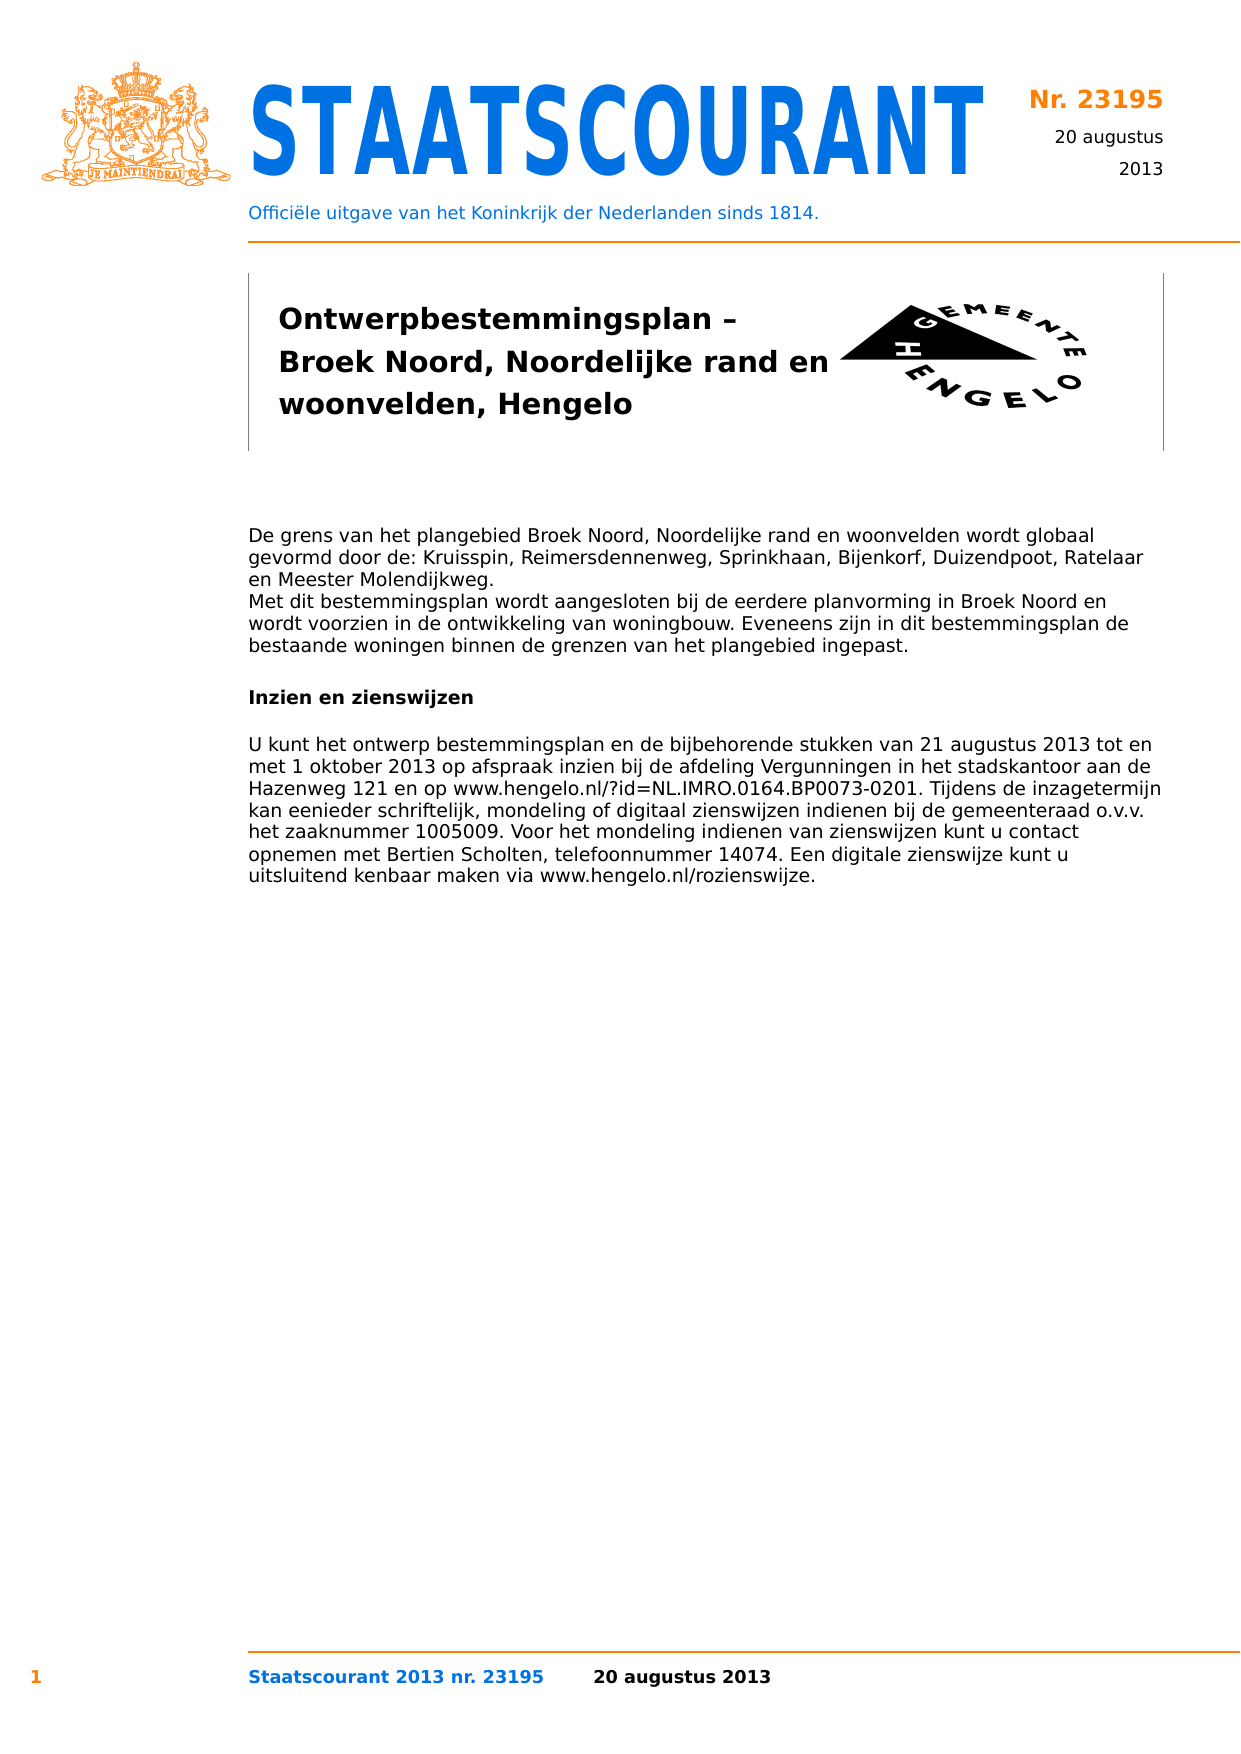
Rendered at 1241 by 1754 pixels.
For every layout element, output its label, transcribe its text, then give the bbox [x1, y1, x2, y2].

table_cell Officiële uitgave van het Koninkrijk der Nederlanden sinds 1814. [248, 203, 1240, 241]
table_header Nr. 23195 [998, 62, 1240, 121]
text Met dit bestemmingsplan wordt aangesloten bij de eerdere planvorming in Broek Noord en wordt voorzien in de ontwikkeling van woningbouw. Eveneens zijn in dit bestemmingsplan de bestaande woningen binnen de grenzen van het plangebied ingepast. [248, 591, 1163, 657]
table_cell 2013 [998, 153, 1240, 203]
text U kunt het ontwerp bestemmingsplan en de bijbehorende stukken van 21 augustus 2013 tot en met 1 oktober 2013 op afspraak inzien bij de afdeling Vergunningen in het stadskantoor aan de Hazenweg 121 en op www.hengelo.nl/?id=NL.IMRO.0164.BP0073-0201. Tijdens de inzagetermijn kan eenieder schriftelijk, mondeling of digitaal zienswijzen indienen bij de gemeenteraad o.v.v. het zaaknummer 1005009. Voor het mondeling indienen van zienswijzen kunt u contact opnemen met Bertien Scholten, telefoonnummer 14074. Een digitale zienswijze kunt u uitsluitend kenbaar maken via www.hengelo.nl/rozienswijze. [248, 733, 1163, 887]
subtitle Inzien en zienswijzen [248, 687, 1163, 708]
text De grens van het plangebied Broek Noord, Noordelijke rand en woonvelden wordt globaal gevormd door de: Kruisspin, Reimersdennenweg, Sprinkhaan, Bijenkorf, Duizendpoot, Ratelaar en Meester Molendijkweg. [248, 525, 1163, 591]
table_header [25, 62, 248, 241]
table_cell 20 augustus [998, 121, 1240, 153]
table_header STAATSCOURANT [248, 62, 998, 203]
subtitle Ontwerpbestemmingsplan – Broek Noord, Noordelijke rand en woonvelden, Hengelo [249, 273, 1163, 451]
picture [838, 302, 1134, 409]
picture [41, 62, 231, 186]
